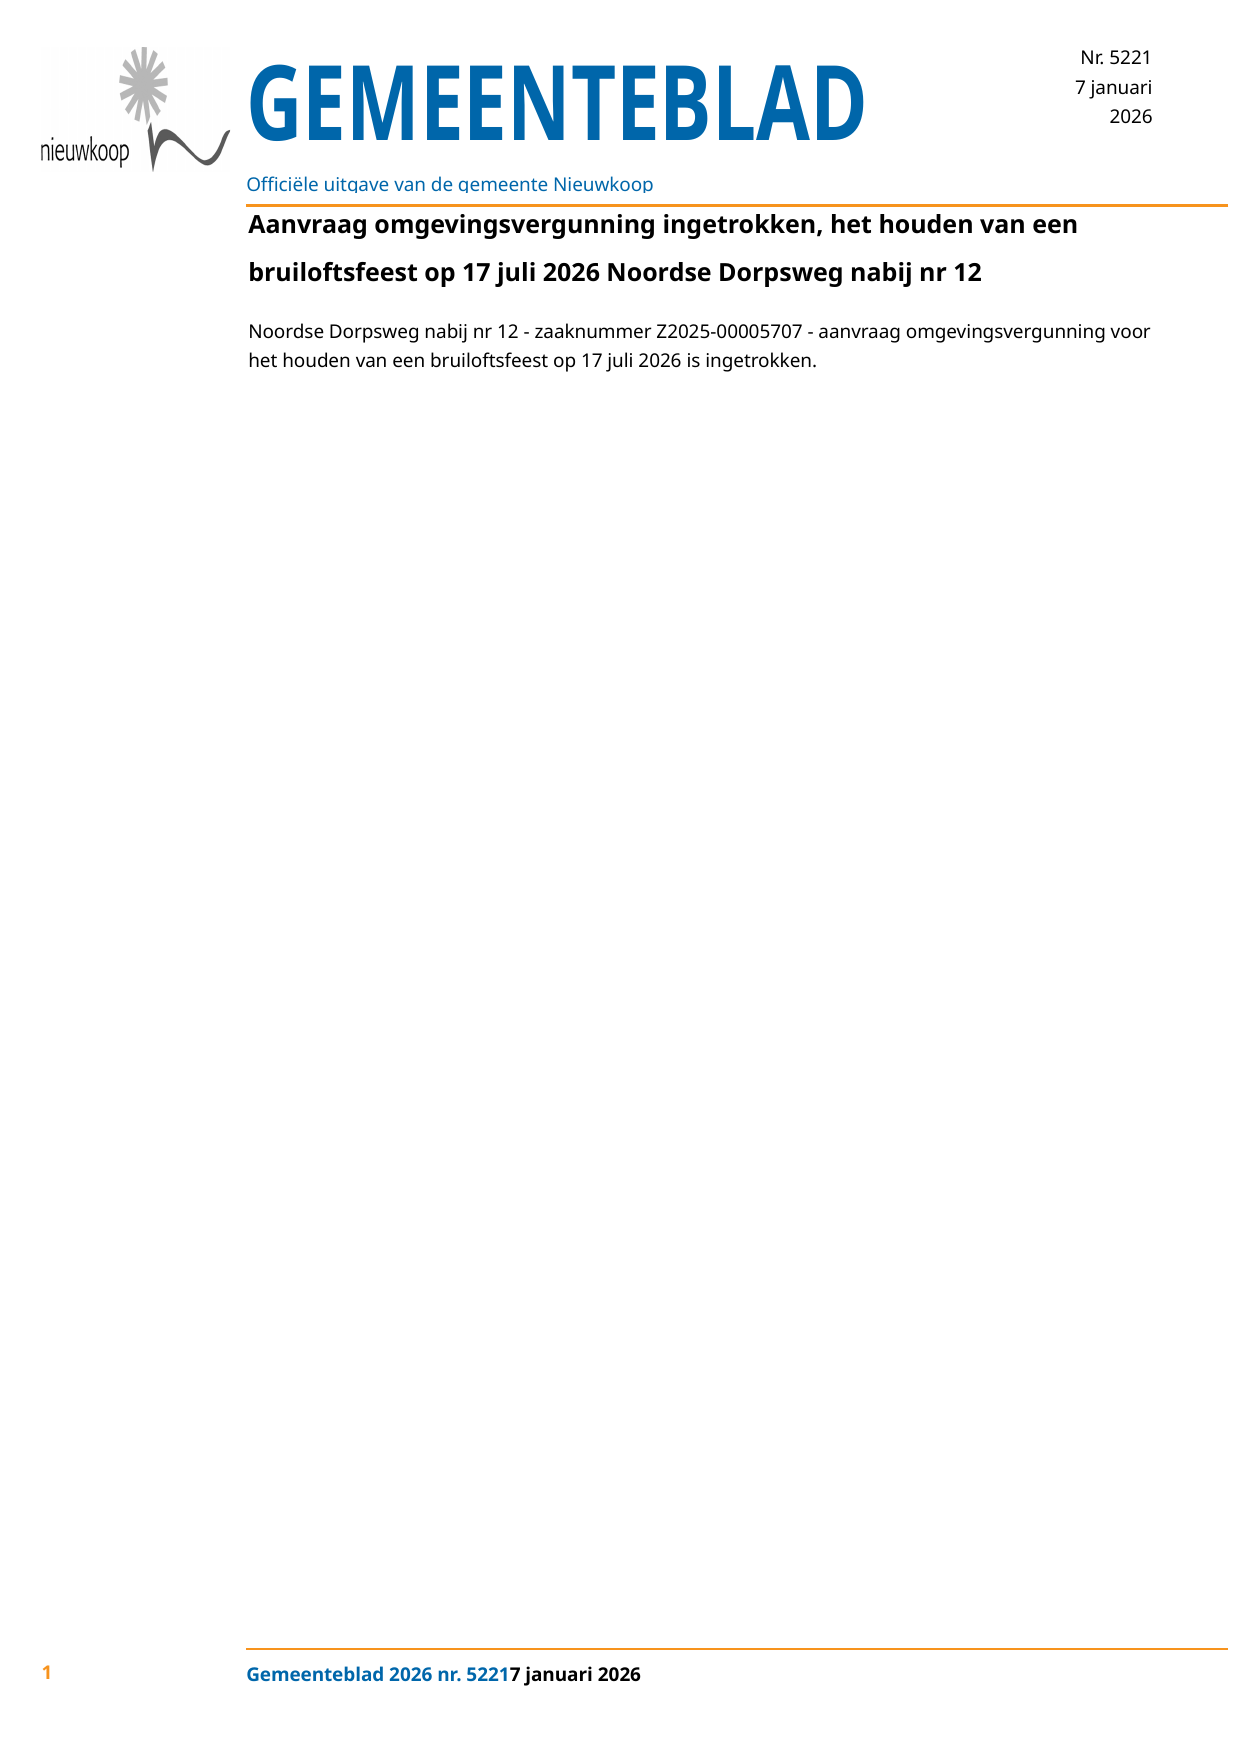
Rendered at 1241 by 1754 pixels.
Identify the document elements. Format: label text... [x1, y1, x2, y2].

text Aanvraag omgevingsvergunning ingetrokken, het houden van een bruiloftsfeest op 17 juli 2026 Noordse Dorpsweg nabij nr 12 [248, 207, 1152, 288]
picture [41, 47, 231, 172]
text Noordse Dorpsweg nabij nr 12 - zaaknummer Z2025-00005707 - aanvraag omgevingsvergunning voor het houden van een bruiloftsfeest op 17 juli 2026 is ingetrokken. [248, 318, 1152, 373]
